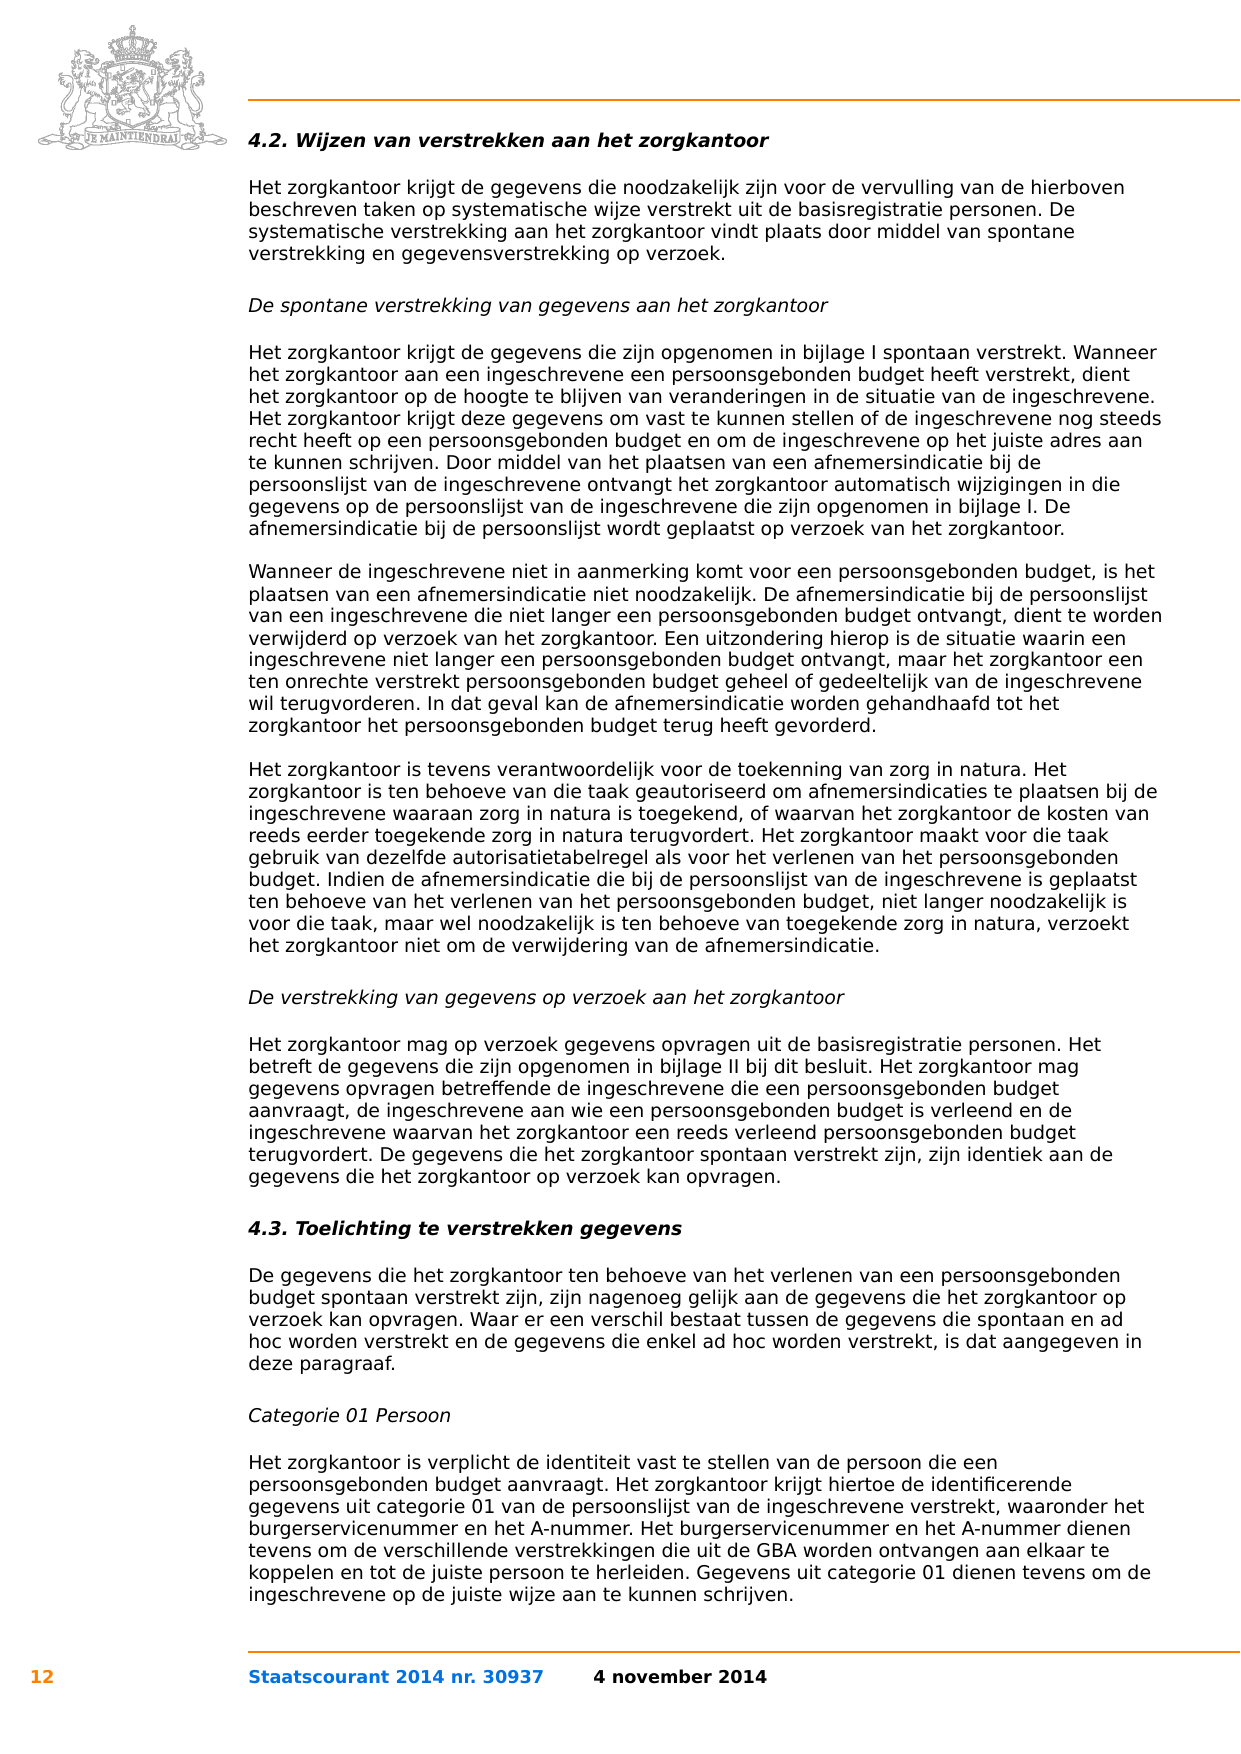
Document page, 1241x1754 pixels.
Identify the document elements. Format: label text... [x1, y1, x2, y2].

text De gegevens die het zorgkantoor ten behoeve van het verlenen van een persoonsgebonden budget spontaan verstrekt zijn, zijn nagenoeg gelijk aan de gegevens die het zorgkantoor op verzoek kan opvragen. Waar er een verschil bestaat tussen de gegevens die spontaan en ad hoc worden verstrekt en de gegevens die enkel ad hoc worden verstrekt, is dat aangegeven in deze paragraaf. [248, 1265, 1163, 1375]
text Wanneer de ingeschrevene niet in aanmerking komt voor een persoonsgebonden budget, is het plaatsen van een afnemersindicatie niet noodzakelijk. De afnemersindicatie bij de persoonslijst van een ingeschrevene die niet langer een persoonsgebonden budget ontvangt, dient te worden verwijderd op verzoek van het zorgkantoor. Een uitzondering hierop is de situatie waarin een ingeschrevene niet langer een persoonsgebonden budget ontvangt, maar het zorgkantoor een ten onrechte verstrekt persoonsgebonden budget geheel of gedeeltelijk van de ingeschrevene wil terugvorderen. In dat geval kan de afnemersindicatie worden gehandhaafd tot het zorgkantoor het persoonsgebonden budget terug heeft gevorderd. [248, 561, 1163, 737]
subtitle De verstrekking van gegevens op verzoek aan het zorgkantoor [248, 987, 1163, 1009]
text Het zorgkantoor krijgt de gegevens die noodzakelijk zijn voor de vervulling van de hierboven beschreven taken op systematische wijze verstrekt uit de basisregistratie personen. De systematische verstrekking aan het zorgkantoor vindt plaats door middel van spontane verstrekking en gegevensverstrekking op verzoek. [248, 177, 1163, 265]
text Het zorgkantoor is tevens verantwoordelijk voor de toekenning van zorg in natura. Het zorgkantoor is ten behoeve van die taak geautoriseerd om afnemersindicaties te plaatsen bij de ingeschrevene waaraan zorg in natura is toegekend, of waarvan het zorgkantoor de kosten van reeds eerder toegekende zorg in natura terugvordert. Het zorgkantoor maakt voor die taak gebruik van dezelfde autorisatietabelregel als voor het verlenen van het persoonsgebonden budget. Indien de afnemersindicatie die bij de persoonslijst van de ingeschrevene is geplaatst ten behoeve van het verlenen van het persoonsgebonden budget, niet langer noodzakelijk is voor die taak, maar wel noodzakelijk is ten behoeve van toegekende zorg in natura, verzoekt het zorgkantoor niet om de verwijdering van de afnemersindicatie. [248, 759, 1163, 957]
text Het zorgkantoor is verplicht de identiteit vast te stellen van de persoon die een persoonsgebonden budget aanvraagt. Het zorgkantoor krijgt hiertoe de identificerende gegevens uit categorie 01 van de persoonslijst van de ingeschrevene verstrekt, waaronder het burgerservicenummer en het A-nummer. Het burgerservicenummer en het A-nummer dienen tevens om de verschillende verstrekkingen die uit de GBA worden ontvangen aan elkaar te koppelen en tot de juiste persoon te herleiden. Gegevens uit categorie 01 dienen tevens om de ingeschrevene op de juiste wijze aan te kunnen schrijven. [248, 1452, 1163, 1606]
subtitle De spontane verstrekking van gegevens aan het zorgkantoor [248, 295, 1163, 317]
subtitle Categorie 01 Persoon [248, 1405, 1163, 1427]
subtitle 4.3. Toelichting te verstrekken gegevens [248, 1218, 1163, 1240]
picture [38, 25, 227, 150]
text Het zorgkantoor krijgt de gegevens die zijn opgenomen in bijlage I spontaan verstrekt. Wanneer het zorgkantoor aan een ingeschrevene een persoonsgebonden budget heeft verstrekt, dient het zorgkantoor op de hoogte te blijven van veranderingen in de situatie van de ingeschrevene. Het zorgkantoor krijgt deze gegevens om vast te kunnen stellen of de ingeschrevene nog steeds recht heeft op een persoonsgebonden budget en om de ingeschrevene op het juiste adres aan te kunnen schrijven. Door middel van het plaatsen van een afnemersindicatie bij de persoonslijst van de ingeschrevene ontvangt het zorgkantoor automatisch wijzigingen in die gegevens op de persoonslijst van de ingeschrevene die zijn opgenomen in bijlage I. De afnemersindicatie bij de persoonslijst wordt geplaatst op verzoek van het zorgkantoor. [248, 342, 1163, 539]
subtitle 4.2. Wijzen van verstrekken aan het zorgkantoor [248, 130, 1163, 152]
text Het zorgkantoor mag op verzoek gegevens opvragen uit de basisregistratie personen. Het betreft de gegevens die zijn opgenomen in bijlage II bij dit besluit. Het zorgkantoor mag gegevens opvragen betreffende de ingeschrevene die een persoonsgebonden budget aanvraagt, de ingeschrevene aan wie een persoonsgebonden budget is verleend en de ingeschrevene waarvan het zorgkantoor een reeds verleend persoonsgebonden budget terugvordert. De gegevens die het zorgkantoor spontaan verstrekt zijn, zijn identiek aan de gegevens die het zorgkantoor op verzoek kan opvragen. [248, 1034, 1163, 1188]
